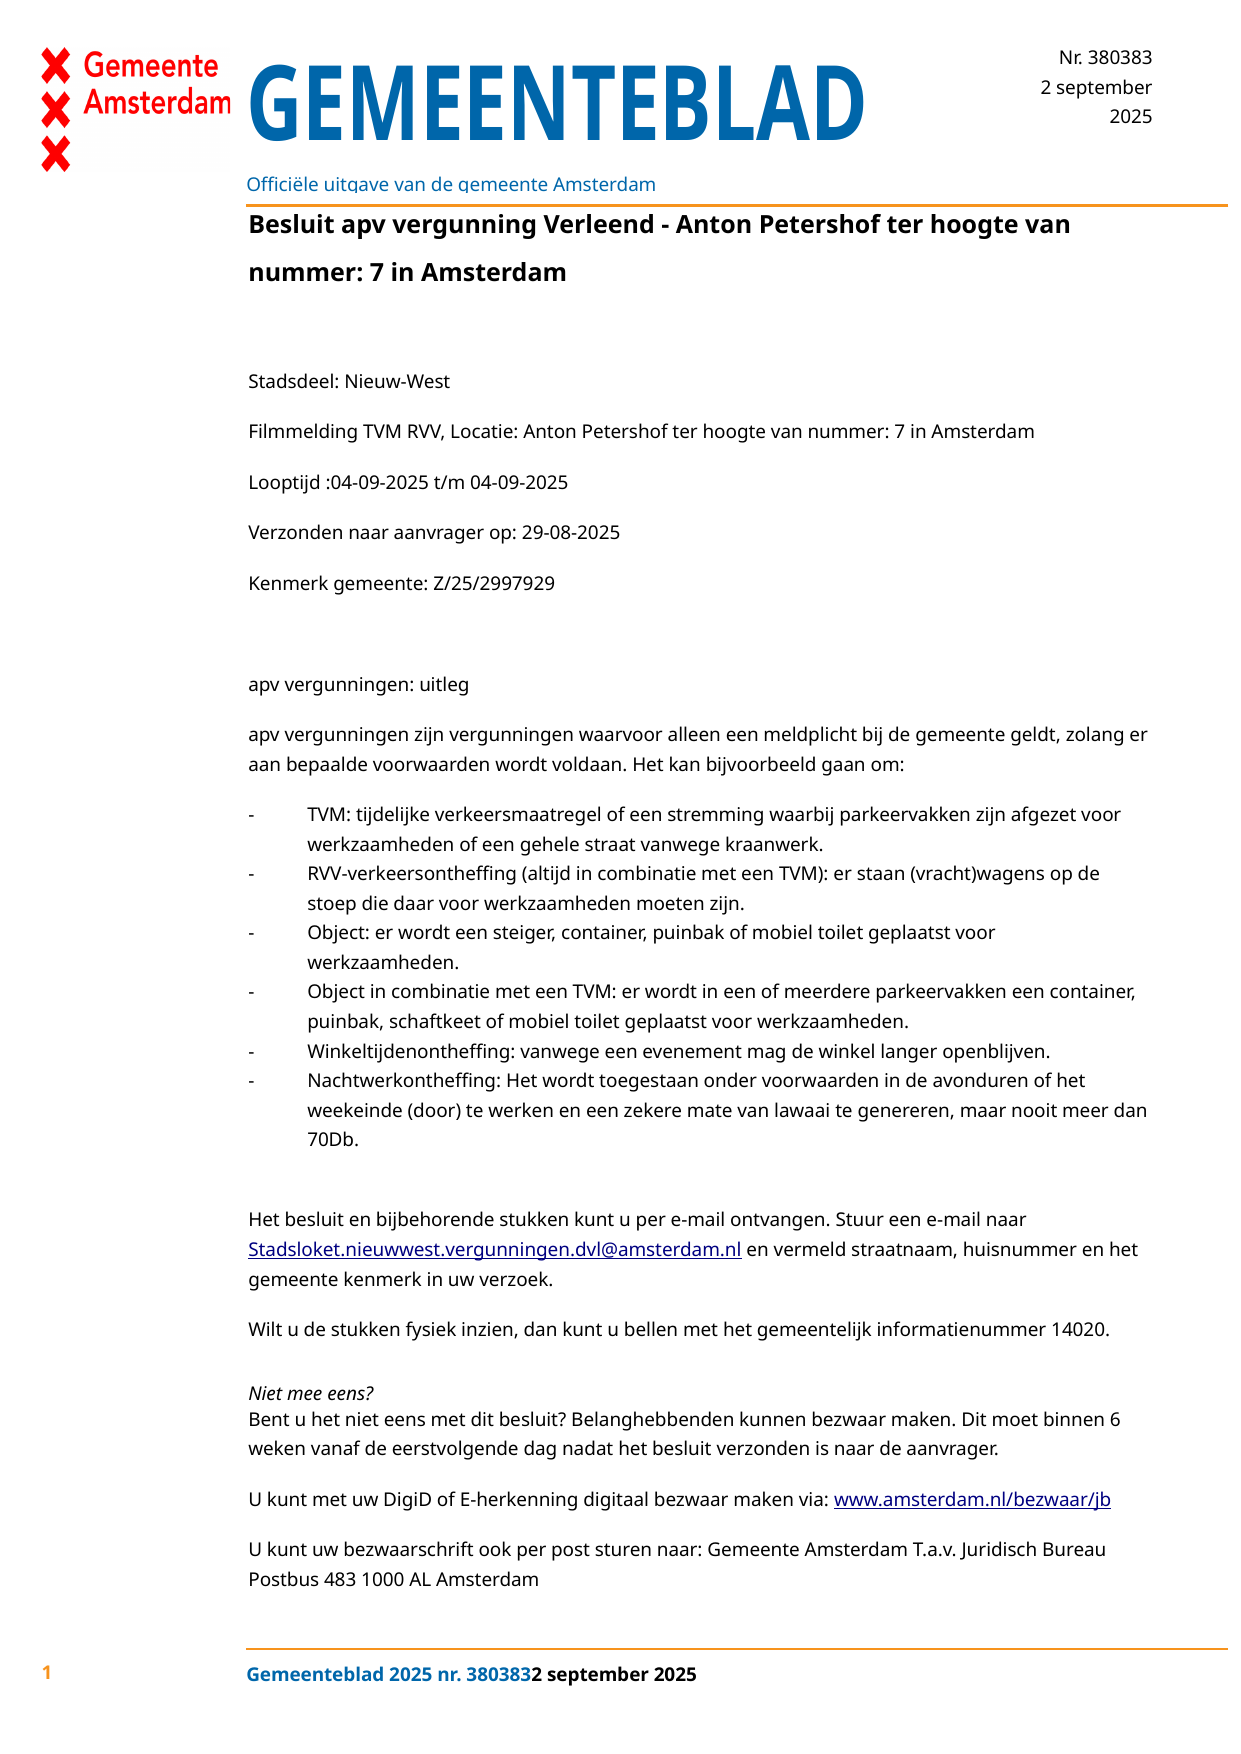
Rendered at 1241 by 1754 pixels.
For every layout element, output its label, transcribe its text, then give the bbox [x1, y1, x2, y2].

list Object in combinatie met een TVM: er wordt in een of meerdere parkeervakken een container, puinbak, schaftkeet of mobiel toilet geplaatst voor werkzaamheden. [248, 979, 1152, 1034]
text apv vergunningen zijn vergunningen waarvoor alleen een meldplicht bij de gemeente geldt, zolang er aan bepaalde voorwaarden wordt voldaan. Het kan bijvoorbeeld gaan om: [248, 721, 1152, 777]
text Het besluit en bijbehorende stukken kunt u per e-mail ontvangen. Stuur een e-mail naar Stadsloket.nieuwwest.vergunningen.dvl@amsterdam.nl en vermeld straatnaam, huisnummer en het gemeente kenmerk in uw verzoek. [248, 1207, 1152, 1292]
text U kunt uw bezwaarschrift ook per post sturen naar: Gemeente Amsterdam T.a.v. Juridisch Bureau Postbus 483 1000 AL Amsterdam [248, 1536, 1152, 1592]
list Object: er wordt een steiger, container, puinbak of mobiel toilet geplaatst voor werkzaamheden. [248, 919, 1152, 975]
text Niet mee eens? [248, 1380, 1152, 1406]
list Nachtwerkontheffing: Het wordt toegestaan onder voorwaarden in de avonduren of het weekeinde (door) te werken en een zekere mate van lawaai te genereren, maar nooit meer dan 70Db. [248, 1067, 1152, 1152]
list TVM: tijdelijke verkeersmaatregel of een stremming waarbij parkeervakken zijn afgezet voor werkzaamheden of een gehele straat vanwege kraanwerk. [248, 801, 1152, 857]
text Verzonden naar aanvrager op: 29-08-2025 [248, 519, 1152, 545]
text Stadsdeel: Nieuw-West [248, 368, 1152, 394]
list RVV-verkeersontheffing (altijd in combinatie met een TVM): er staan (vracht)wagens op de stoep die daar voor werkzaamheden moeten zijn. [248, 860, 1152, 916]
picture [41, 47, 231, 172]
text U kunt met uw DigiD of E-herkenning digitaal bezwaar maken via: www.amsterdam.nl/bezwaar/jb [248, 1486, 1152, 1512]
list Winkeltijdenontheffing: vanwege een evenement mag de winkel langer openblijven. [248, 1038, 1152, 1064]
text Besluit apv vergunning Verleend - Anton Petershof ter hoogte van nummer: 7 in Amsterdam [248, 207, 1152, 288]
text Bent u het niet eens met dit besluit? Belanghebbenden kunnen bezwaar maken. Dit moet binnen 6 weken vanaf de eerstvolgende dag nadat het besluit verzonden is naar de aanvrager. [248, 1406, 1152, 1461]
text apv vergunningen: uitleg [248, 671, 1152, 697]
text Filmmelding TVM RVV, Locatie: Anton Petershof ter hoogte van nummer: 7 in Amsterdam [248, 419, 1152, 444]
text Looptijd :04-09-2025 t/m 04-09-2025 [248, 469, 1152, 495]
text Kenmerk gemeente: Z/25/2997929 [248, 570, 1152, 596]
text Wilt u de stukken fysiek inzien, dan kunt u bellen met het gemeentelijk informatienummer 14020. [248, 1316, 1152, 1342]
